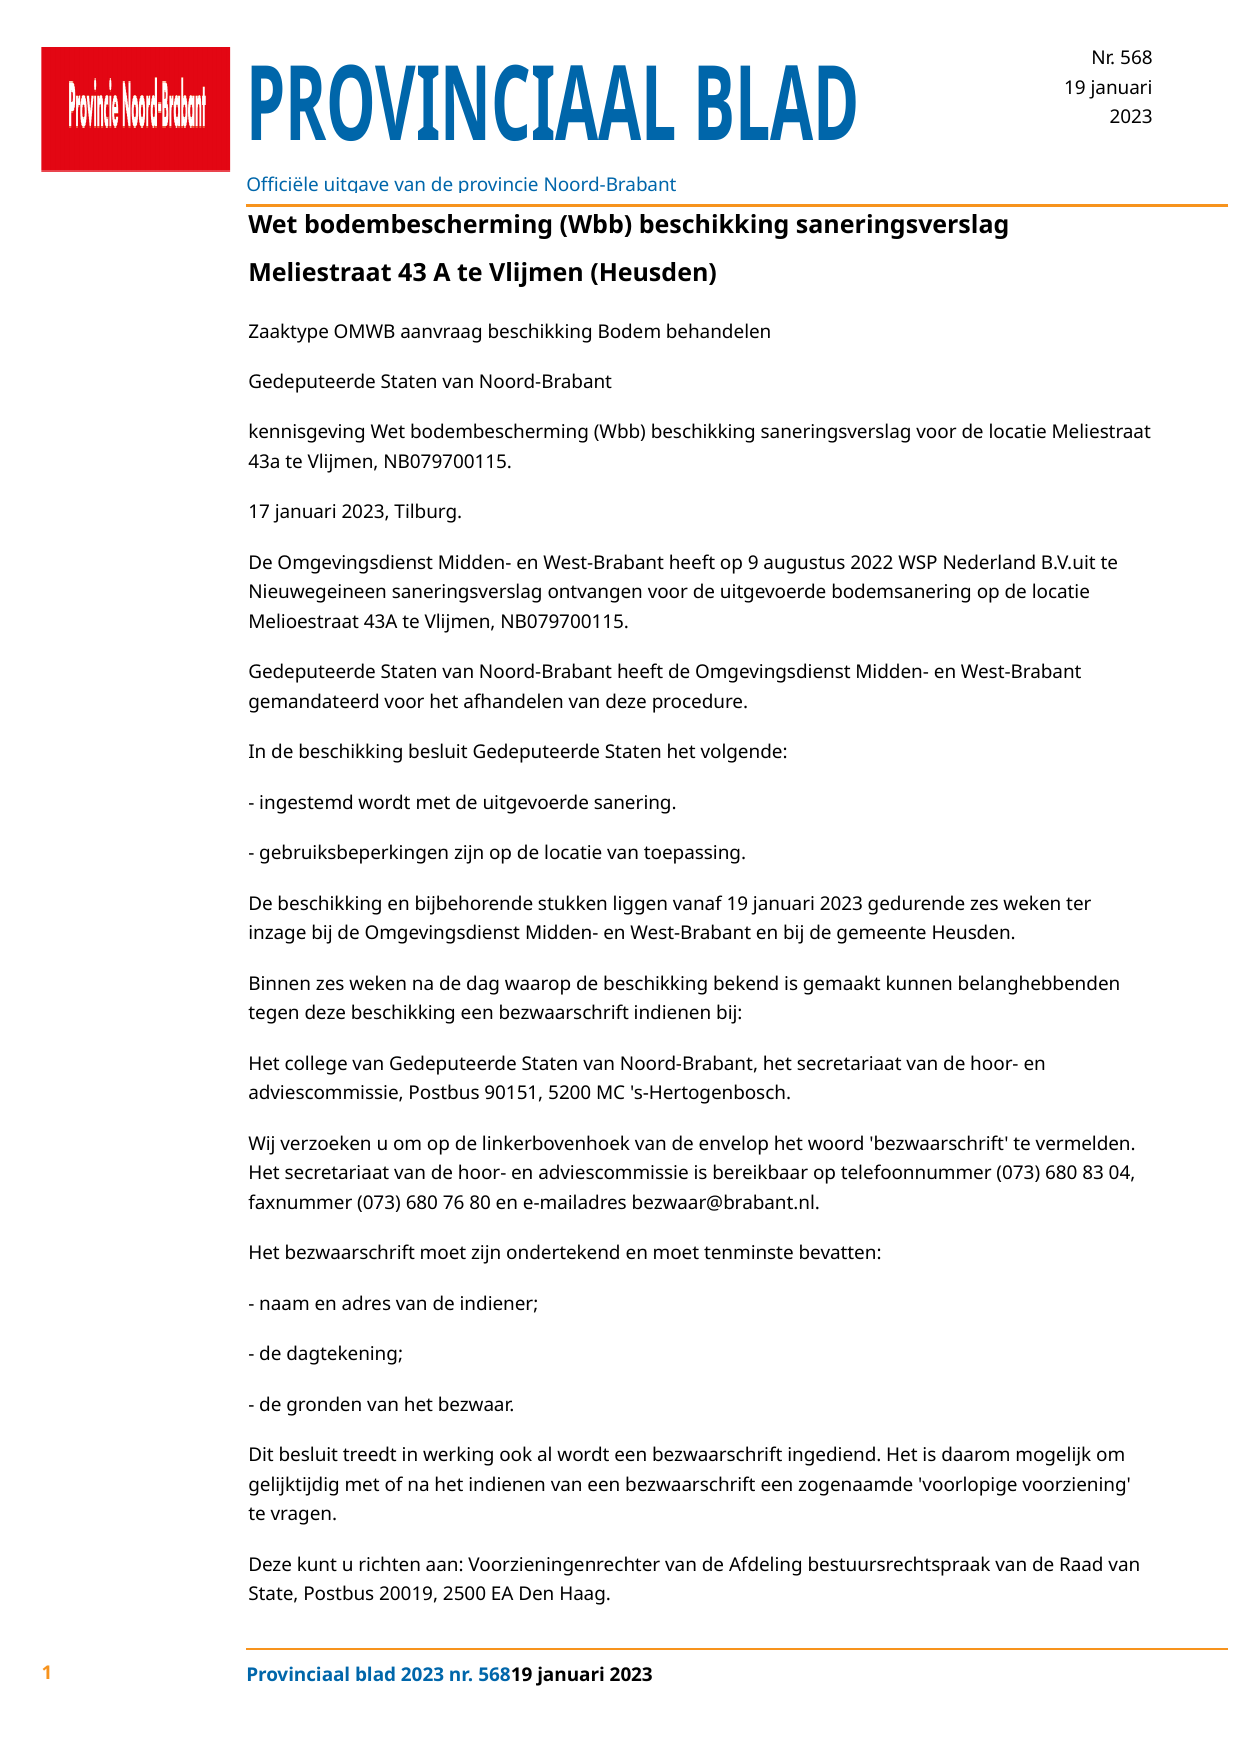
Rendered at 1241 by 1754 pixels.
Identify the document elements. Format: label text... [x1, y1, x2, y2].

text Binnen zes weken na de dag waarop de beschikking bekend is gemaakt kunnen belanghebbenden tegen deze beschikking een bezwaarschrift indienen bij: [248, 970, 1152, 1025]
text - de gronden van het bezwaar. [248, 1391, 1152, 1417]
text Wet bodembescherming (Wbb) beschikking saneringsverslag Meliestraat 43 A te Vlijmen (Heusden) [248, 207, 1152, 288]
text - de dagtekening; [248, 1340, 1152, 1366]
text De Omgevingsdienst Midden- en West-Brabant heeft op 9 augustus 2022 WSP Nederland B.V.uit te Nieuwegeineen saneringsverslag ontvangen voor de uitgevoerde bodemsanering op de locatie Melioestraat 43A te Vlijmen, NB079700115. [248, 549, 1152, 634]
text Dit besluit treedt in werking ook al wordt een bezwaarschrift ingediend. Het is daarom mogelijk om gelijktijdig met of na het indienen van een bezwaarschrift een zogenaamde 'voorlopige voorziening' te vragen. [248, 1441, 1152, 1526]
text - gebruiksbeperkingen zijn op de locatie van toepassing. [248, 839, 1152, 865]
text Wij verzoeken u om op de linkerbovenhoek van de envelop het woord 'bezwaarschrift' te vermelden. Het secretariaat van de hoor- en adviescommissie is bereikbaar op telefoonnummer (073) 680 83 04, faxnummer (073) 680 76 80 en e-mailadres bezwaar@brabant.nl. [248, 1130, 1152, 1215]
text Zaaktype OMWB aanvraag beschikking Bodem behandelen [248, 318, 1152, 344]
text kennisgeving Wet bodembescherming (Wbb) beschikking saneringsverslag voor de locatie Meliestraat 43a te Vlijmen, NB079700115. [248, 419, 1152, 474]
text In de beschikking besluit Gedeputeerde Staten het volgende: [248, 739, 1152, 764]
text 17 januari 2023, Tilburg. [248, 499, 1152, 524]
text - ingestemd wordt met de uitgevoerde sanering. [248, 789, 1152, 815]
text - naam en adres van de indiener; [248, 1290, 1152, 1316]
text Deze kunt u richten aan: Voorzieningenrechter van de Afdeling bestuursrechtspraak van de Raad van State, Postbus 20019, 2500 EA Den Haag. [248, 1551, 1152, 1606]
text Gedeputeerde Staten van Noord-Brabant [248, 368, 1152, 394]
picture [41, 47, 231, 172]
text Het college van Gedeputeerde Staten van Noord-Brabant, het secretariaat van de hoor- en adviescommissie, Postbus 90151, 5200 MC 's-Hertogenbosch. [248, 1050, 1152, 1105]
text De beschikking en bijbehorende stukken liggen vanaf 19 januari 2023 gedurende zes weken ter inzage bij de Omgevingsdienst Midden- en West-Brabant en bij de gemeente Heusden. [248, 890, 1152, 945]
text Gedeputeerde Staten van Noord-Brabant heeft de Omgevingsdienst Midden- en West-Brabant gemandateerd voor het afhandelen van deze procedure. [248, 659, 1152, 714]
text Het bezwaarschrift moet zijn ondertekend en moet tenminste bevatten: [248, 1239, 1152, 1265]
